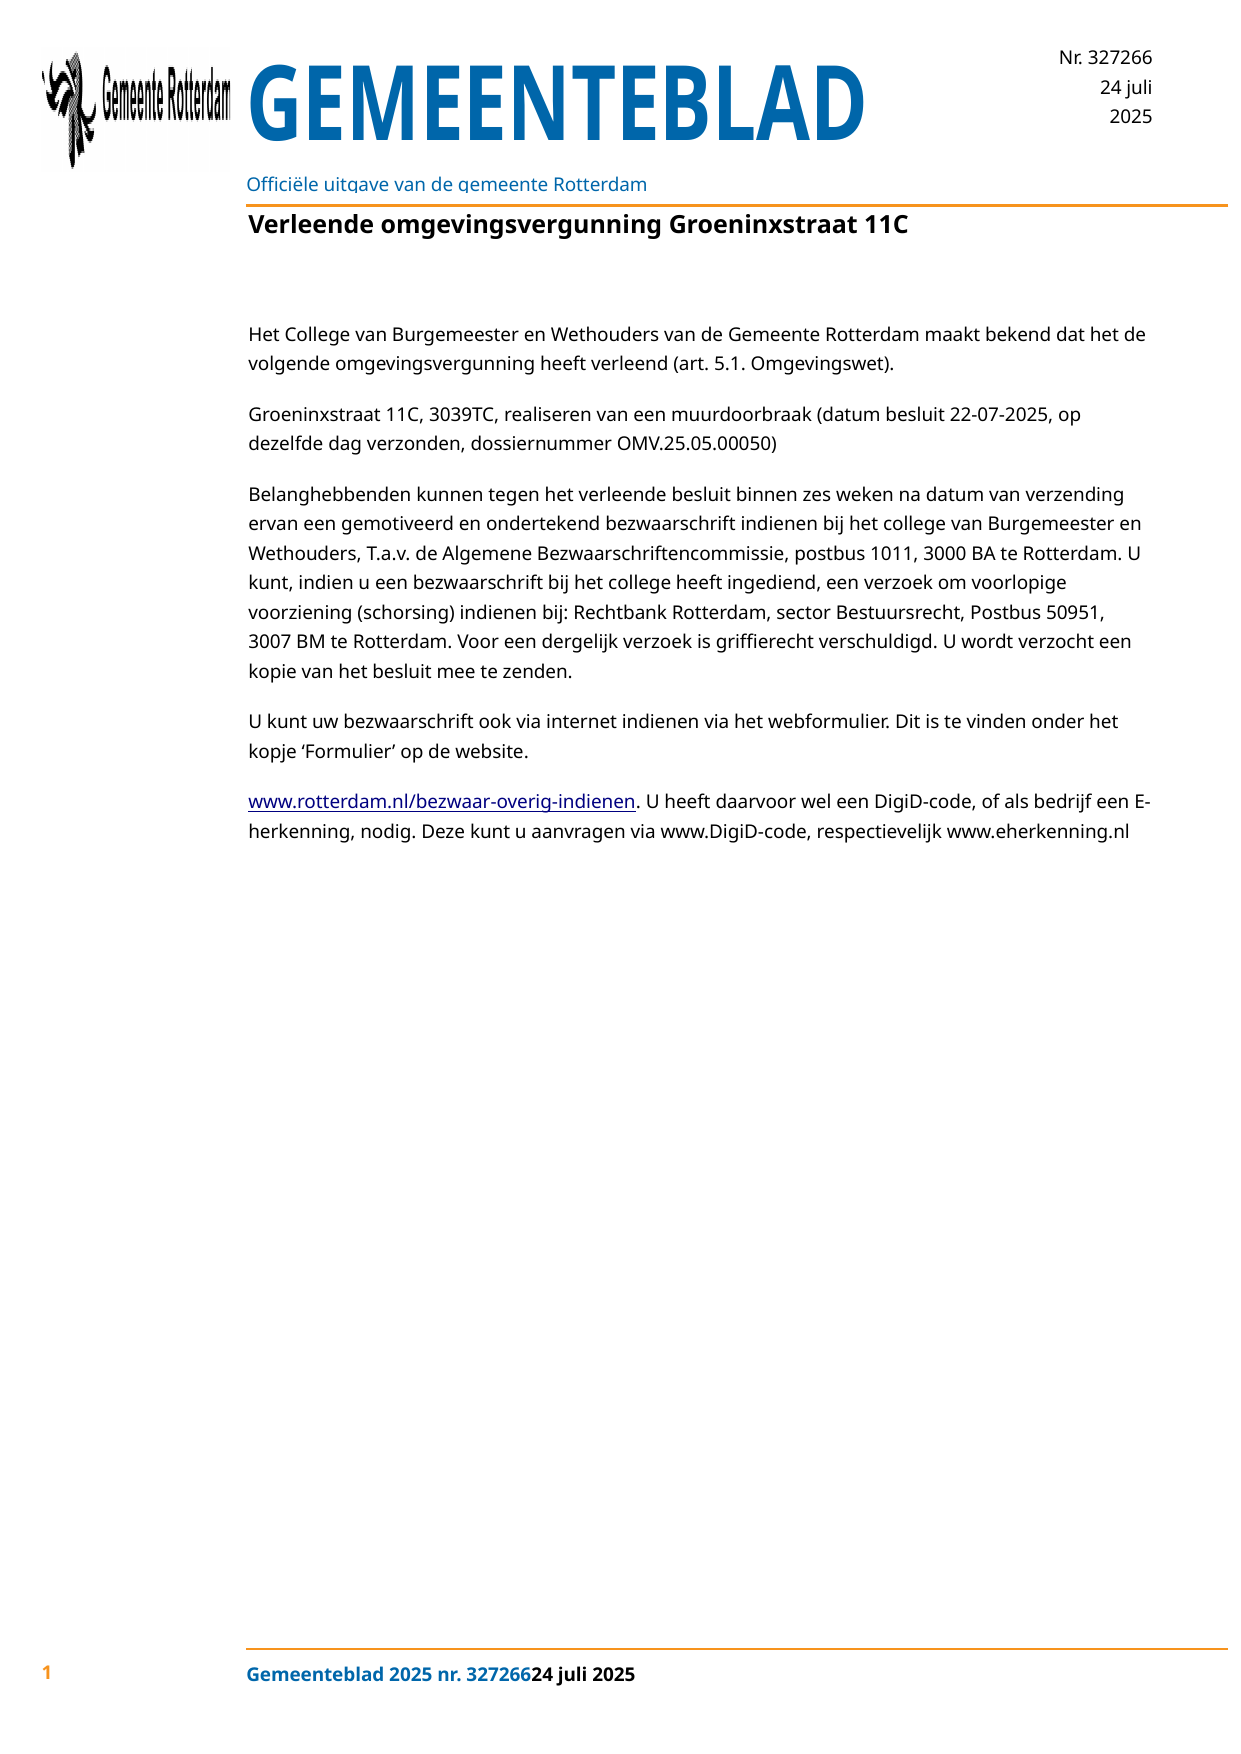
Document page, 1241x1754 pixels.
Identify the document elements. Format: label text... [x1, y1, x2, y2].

picture [41, 47, 231, 172]
text U kunt uw bezwaarschrift ook via internet indienen via het webformulier. Dit is te vinden onder het kopje ‘Formulier’ op de website. [248, 709, 1152, 764]
text Groeninxstraat 11C, 3039TC, realiseren van een muurdoorbraak (datum besluit 22-07-2025, op dezelfde dag verzonden, dossiernummer OMV.25.05.00050) [248, 401, 1152, 456]
text Het College van Burgemeester en Wethouders van de Gemeente Rotterdam maakt bekend dat het de volgende omgevingsvergunning heeft verleend (art. 5.1. Omgevingswet). [248, 321, 1152, 376]
text www.rotterdam.nl/bezwaar-overig-indienen. U heeft daarvoor wel een DigiD-code, of als bedrijf een E-herkenning, nodig. Deze kunt u aanvragen via www.DigiD-code, respectievelijk www.eherkenning.nl [248, 789, 1152, 844]
text Belanghebbenden kunnen tegen het verleende besluit binnen zes weken na datum van verzending ervan een gemotiveerd en ondertekend bezwaarschrift indienen bij het college van Burgemeester en Wethouders, T.a.v. de Algemene Bezwaarschriftencommissie, postbus 1011, 3000 BA te Rotterdam. U kunt, indien u een bezwaarschrift bij het college heeft ingediend, een verzoek om voorlopige voorziening (schorsing) indienen bij: Rechtbank Rotterdam, sector Bestuursrecht, Postbus 50951, 3007 BM te Rotterdam. Voor een dergelijk verzoek is griffierecht verschuldigd. U wordt verzocht een kopie van het besluit mee te zenden. [248, 481, 1152, 684]
text Verleende omgevingsvergunning Groeninxstraat 11C [248, 207, 1152, 241]
